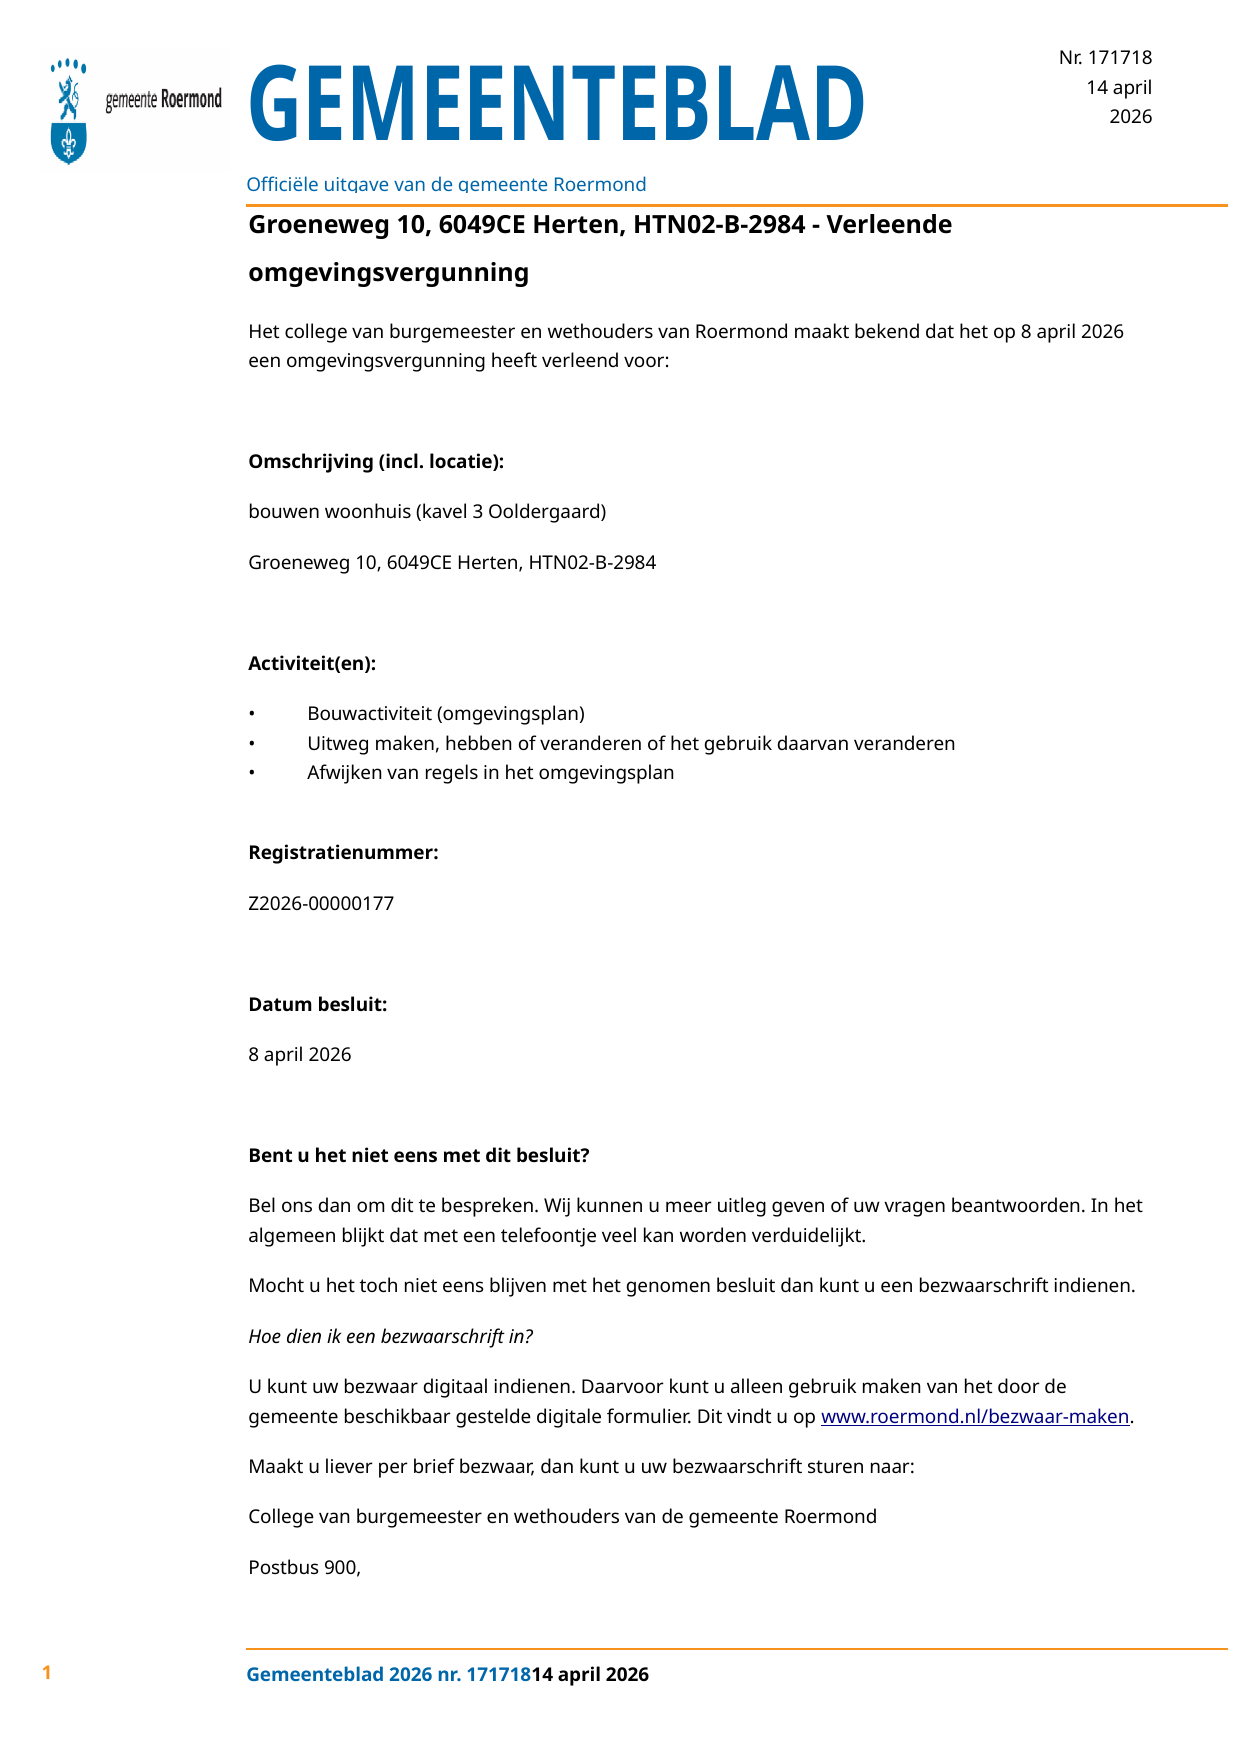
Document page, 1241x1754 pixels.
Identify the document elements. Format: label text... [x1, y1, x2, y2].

text Het college van burgemeester en wethouders van Roermond maakt bekend dat het op 8 april 2026 een omgevingsvergunning heeft verleend voor: [248, 318, 1152, 373]
list Uitweg maken, hebben of veranderen of het gebruik daarvan veranderen [248, 730, 1152, 756]
text Omschrijving (incl. locatie): [248, 448, 1152, 474]
text Postbus 900, [248, 1554, 1152, 1580]
text Bent u het niet eens met dit besluit? [248, 1142, 1152, 1168]
text U kunt uw bezwaar digitaal indienen. Daarvoor kunt u alleen gebruik maken van het door de gemeente beschikbaar gestelde digitale formulier. Dit vindt u op www.roermond.nl/bezwaar-maken. [248, 1373, 1152, 1429]
picture [41, 47, 231, 172]
text Groeneweg 10, 6049CE Herten, HTN02-B-2984 - Verleende omgevingsvergunning [248, 207, 1152, 288]
text 8 april 2026 [248, 1041, 1152, 1067]
text bouwen woonhuis (kavel 3 Ooldergaard) [248, 499, 1152, 524]
text Bel ons dan om dit te bespreken. Wij kunnen u meer uitleg geven of uw vragen beantwoorden. In het algemeen blijkt dat met een telefoontje veel kan worden verduidelijkt. [248, 1192, 1152, 1248]
text Activiteit(en): [248, 650, 1152, 676]
text Mocht u het toch niet eens blijven met het genomen besluit dan kunt u een bezwaarschrift indienen. [248, 1272, 1152, 1298]
text Maakt u liever per brief bezwaar, dan kunt u uw bezwaarschrift sturen naar: [248, 1453, 1152, 1479]
text Registratienummer: [248, 839, 1152, 865]
text Z2026-00000177 [248, 890, 1152, 916]
list Bouwactiviteit (omgevingsplan) [248, 700, 1152, 726]
text Hoe dien ik een bezwaarschrift in? [248, 1323, 1152, 1349]
list Afwijken van regels in het omgevingsplan [248, 759, 1152, 785]
text Datum besluit: [248, 991, 1152, 1017]
text College van burgemeester en wethouders van de gemeente Roermond [248, 1504, 1152, 1529]
text Groeneweg 10, 6049CE Herten, HTN02-B-2984 [248, 549, 1152, 575]
